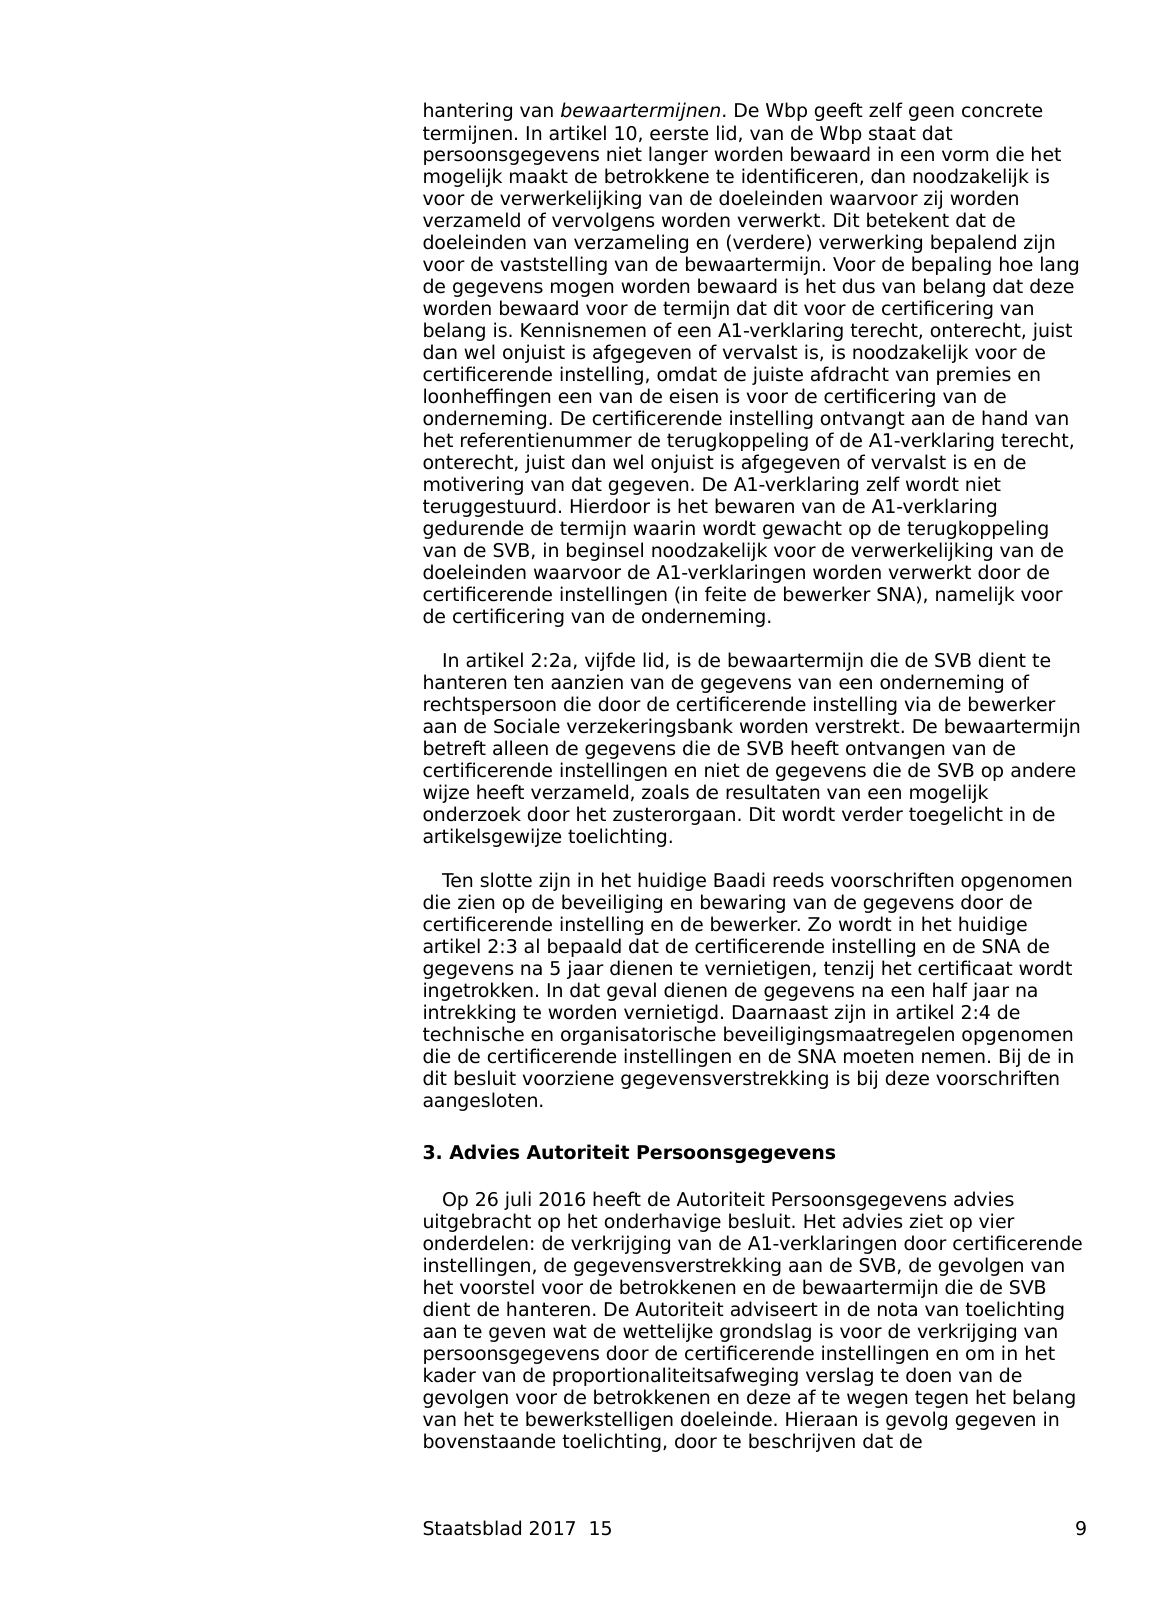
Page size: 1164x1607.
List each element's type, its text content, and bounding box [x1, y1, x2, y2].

text In artikel 2:2a, vijfde lid, is de bewaartermijn die de SVB dient te hanteren ten aanzien van de gegevens van een onderneming of rechtspersoon die door de certificerende instelling via de bewerker aan de Sociale verzekeringsbank worden verstrekt. De bewaartermijn betreft alleen de gegevens die de SVB heeft ontvangen van de certificerende instellingen en niet de gegevens die de SVB op andere wijze heeft verzameld, zoals de resultaten van een mogelijk onderzoek door het zusterorgaan. Dit wordt verder toegelicht in de artikelsgewijze toelichting. [422, 650, 1087, 848]
text hantering van bewaartermijnen. De Wbp geeft zelf geen concrete termijnen. In artikel 10, eerste lid, van de Wbp staat dat persoonsgegevens niet langer worden bewaard in een vorm die het mogelijk maakt de betrokkene te identificeren, dan noodzakelijk is voor de verwerkelijking van de doeleinden waarvoor zij worden verzameld of vervolgens worden verwerkt. Dit betekent dat de doeleinden van verzameling en (verdere) verwerking bepalend zijn voor de vaststelling van de bewaartermijn. Voor de bepaling hoe lang de gegevens mogen worden bewaard is het dus van belang dat deze worden bewaard voor de termijn dat dit voor de certificering van belang is. Kennisnemen of een A1-verklaring terecht, onterecht, juist dan wel onjuist is afgegeven of vervalst is, is noodzakelijk voor de certificerende instelling, omdat de juiste afdracht van premies en loonheffingen een van de eisen is voor de certificering van de onderneming. De certificerende instelling ontvangt aan de hand van het referentienummer de terugkoppeling of de A1-verklaring terecht, onterecht, juist dan wel onjuist is afgegeven of vervalst is en de motivering van dat gegeven. De A1-verklaring zelf wordt niet teruggestuurd. Hierdoor is het bewaren van de A1-verklaring gedurende de termijn waarin wordt gewacht op de terugkoppeling van de SVB, in beginsel noodzakelijk voor de verwerkelijking van de doeleinden waarvoor de A1-verklaringen worden verwerkt door de certificerende instellingen (in feite de bewerker SNA), namelijk voor de certificering van de onderneming. [422, 100, 1087, 628]
subtitle 3. Advies Autoriteit Persoonsgegevens [422, 1142, 1087, 1164]
text Op 26 juli 2016 heeft de Autoriteit Persoonsgegevens advies uitgebracht op het onderhavige besluit. Het advies ziet op vier onderdelen: de verkrijging van de A1-verklaringen door certificerende instellingen, de gegevensverstrekking aan de SVB, de gevolgen van het voorstel voor de betrokkenen en de bewaartermijn die de SVB dient de hanteren. De Autoriteit adviseert in de nota van toelichting aan te geven wat de wettelijke grondslag is voor de verkrijging van persoonsgegevens door de certificerende instellingen en om in het kader van de proportionaliteitsafweging verslag te doen van de gevolgen voor de betrokkenen en deze af te wegen tegen het belang van het te bewerkstelligen doeleinde. Hieraan is gevolg gegeven in bovenstaande toelichting, door te beschrijven dat de [422, 1189, 1087, 1453]
text Ten slotte zijn in het huidige Baadi reeds voorschriften opgenomen die zien op de beveiliging en bewaring van de gegevens door de certificerende instelling en de bewerker. Zo wordt in het huidige artikel 2:3 al bepaald dat de certificerende instelling en de SNA de gegevens na 5 jaar dienen te vernietigen, tenzij het certificaat wordt ingetrokken. In dat geval dienen de gegevens na een half jaar na intrekking te worden vernietigd. Daarnaast zijn in artikel 2:4 de technische en organisatorische beveiligingsmaatregelen opgenomen die de certificerende instellingen en de SNA moeten nemen. Bij de in dit besluit voorziene gegevensverstrekking is bij deze voorschriften aangesloten. [422, 870, 1087, 1112]
